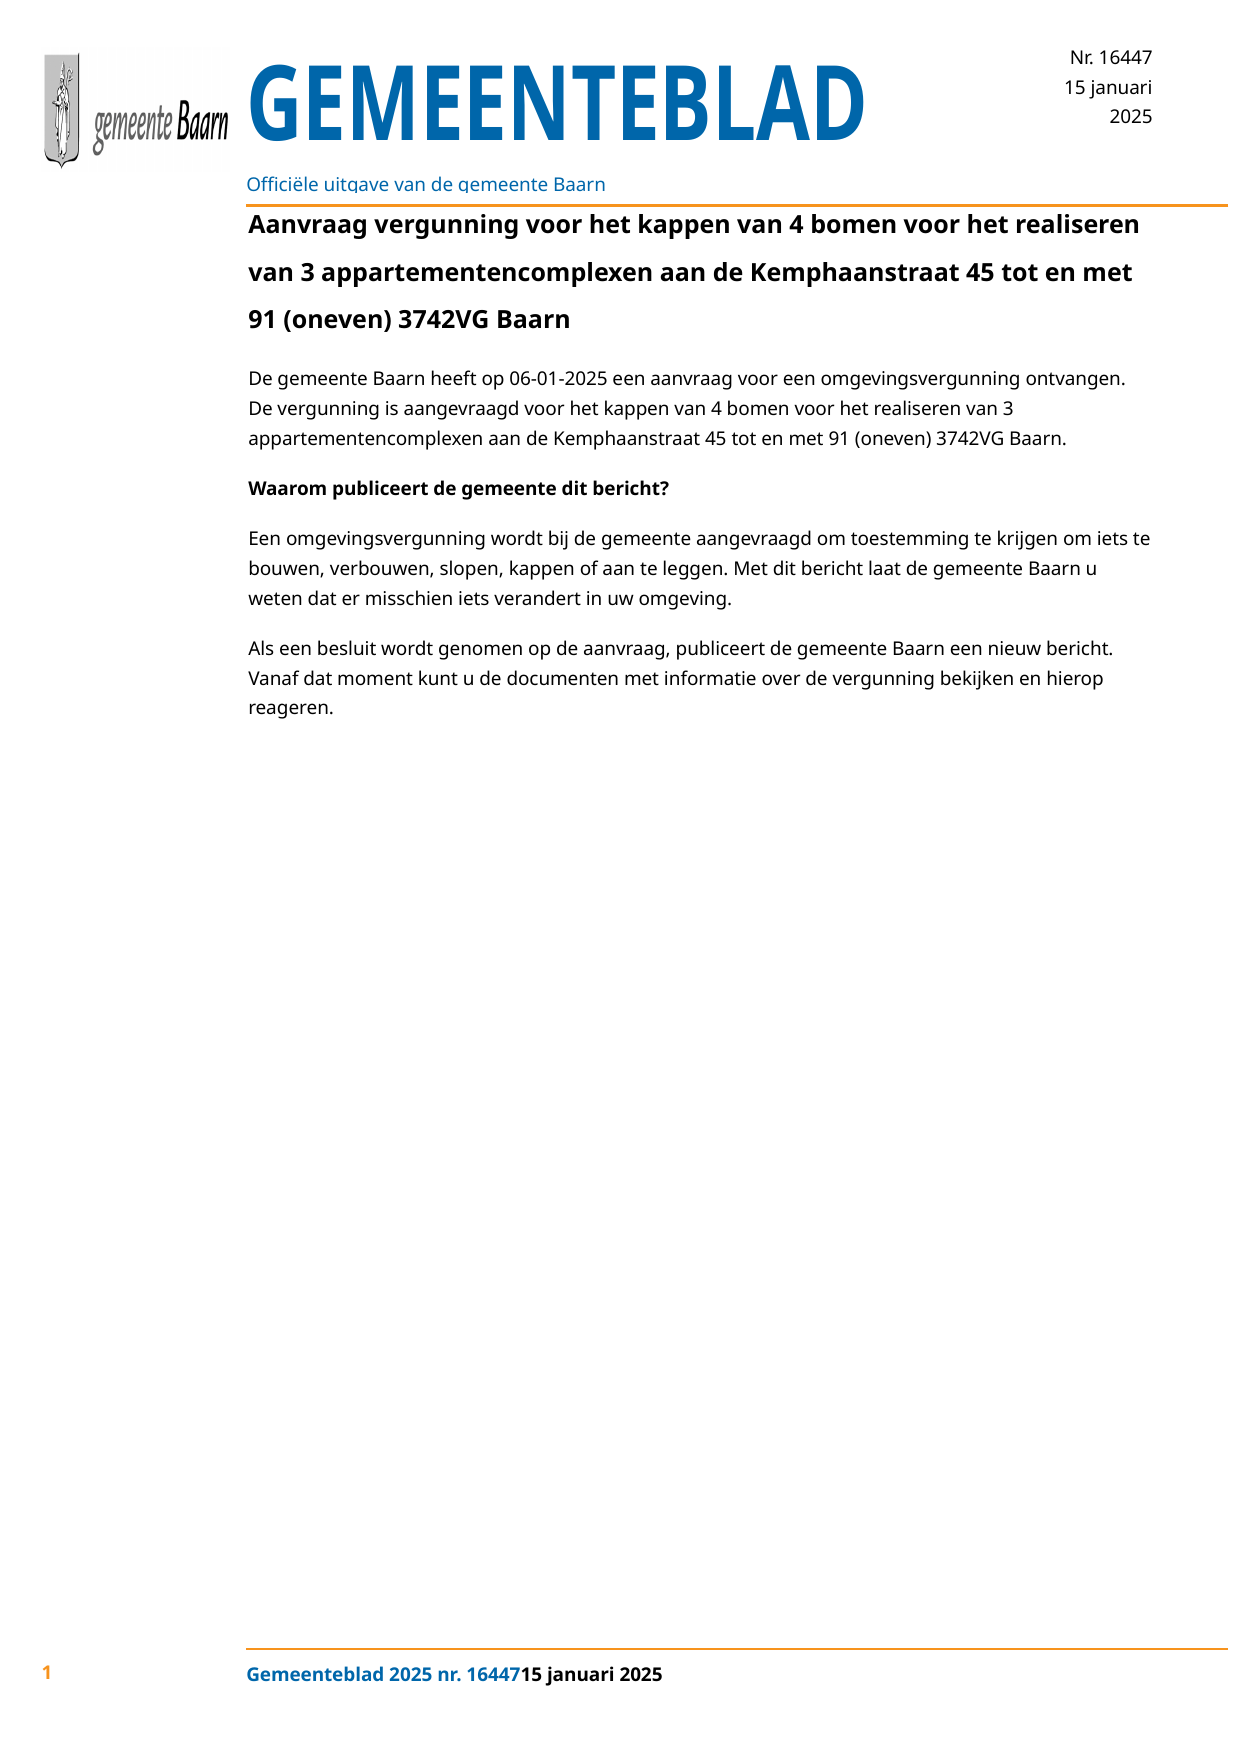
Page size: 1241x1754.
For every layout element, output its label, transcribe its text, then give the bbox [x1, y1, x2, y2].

picture [41, 47, 231, 172]
text Een omgevingsvergunning wordt bij de gemeente aangevraagd om toestemming te krijgen om iets te bouwen, verbouwen, slopen, kappen of aan te leggen. Met dit bericht laat de gemeente Baarn u weten dat er misschien iets verandert in uw omgeving. [248, 526, 1152, 610]
text Aanvraag vergunning voor het kappen van 4 bomen voor het realiseren van 3 appartementencomplexen aan de Kemphaanstraat 45 tot en met 91 (oneven) 3742VG Baarn [248, 207, 1152, 336]
text De gemeente Baarn heeft op 06-01-2025 een aanvraag voor een omgevingsvergunning ontvangen. De vergunning is aangevraagd voor het kappen van 4 bomen voor het realiseren van 3 appartementencomplexen aan de Kemphaanstraat 45 tot en met 91 (oneven) 3742VG Baarn. [248, 366, 1152, 450]
text Als een besluit wordt genomen op de aanvraag, publiceert de gemeente Baarn een nieuw bericht. Vanaf dat moment kunt u de documenten met informatie over de vergunning bekijken en hierop reageren. [248, 635, 1152, 720]
text Waarom publiceert de gemeente dit bericht? [248, 475, 1152, 501]
